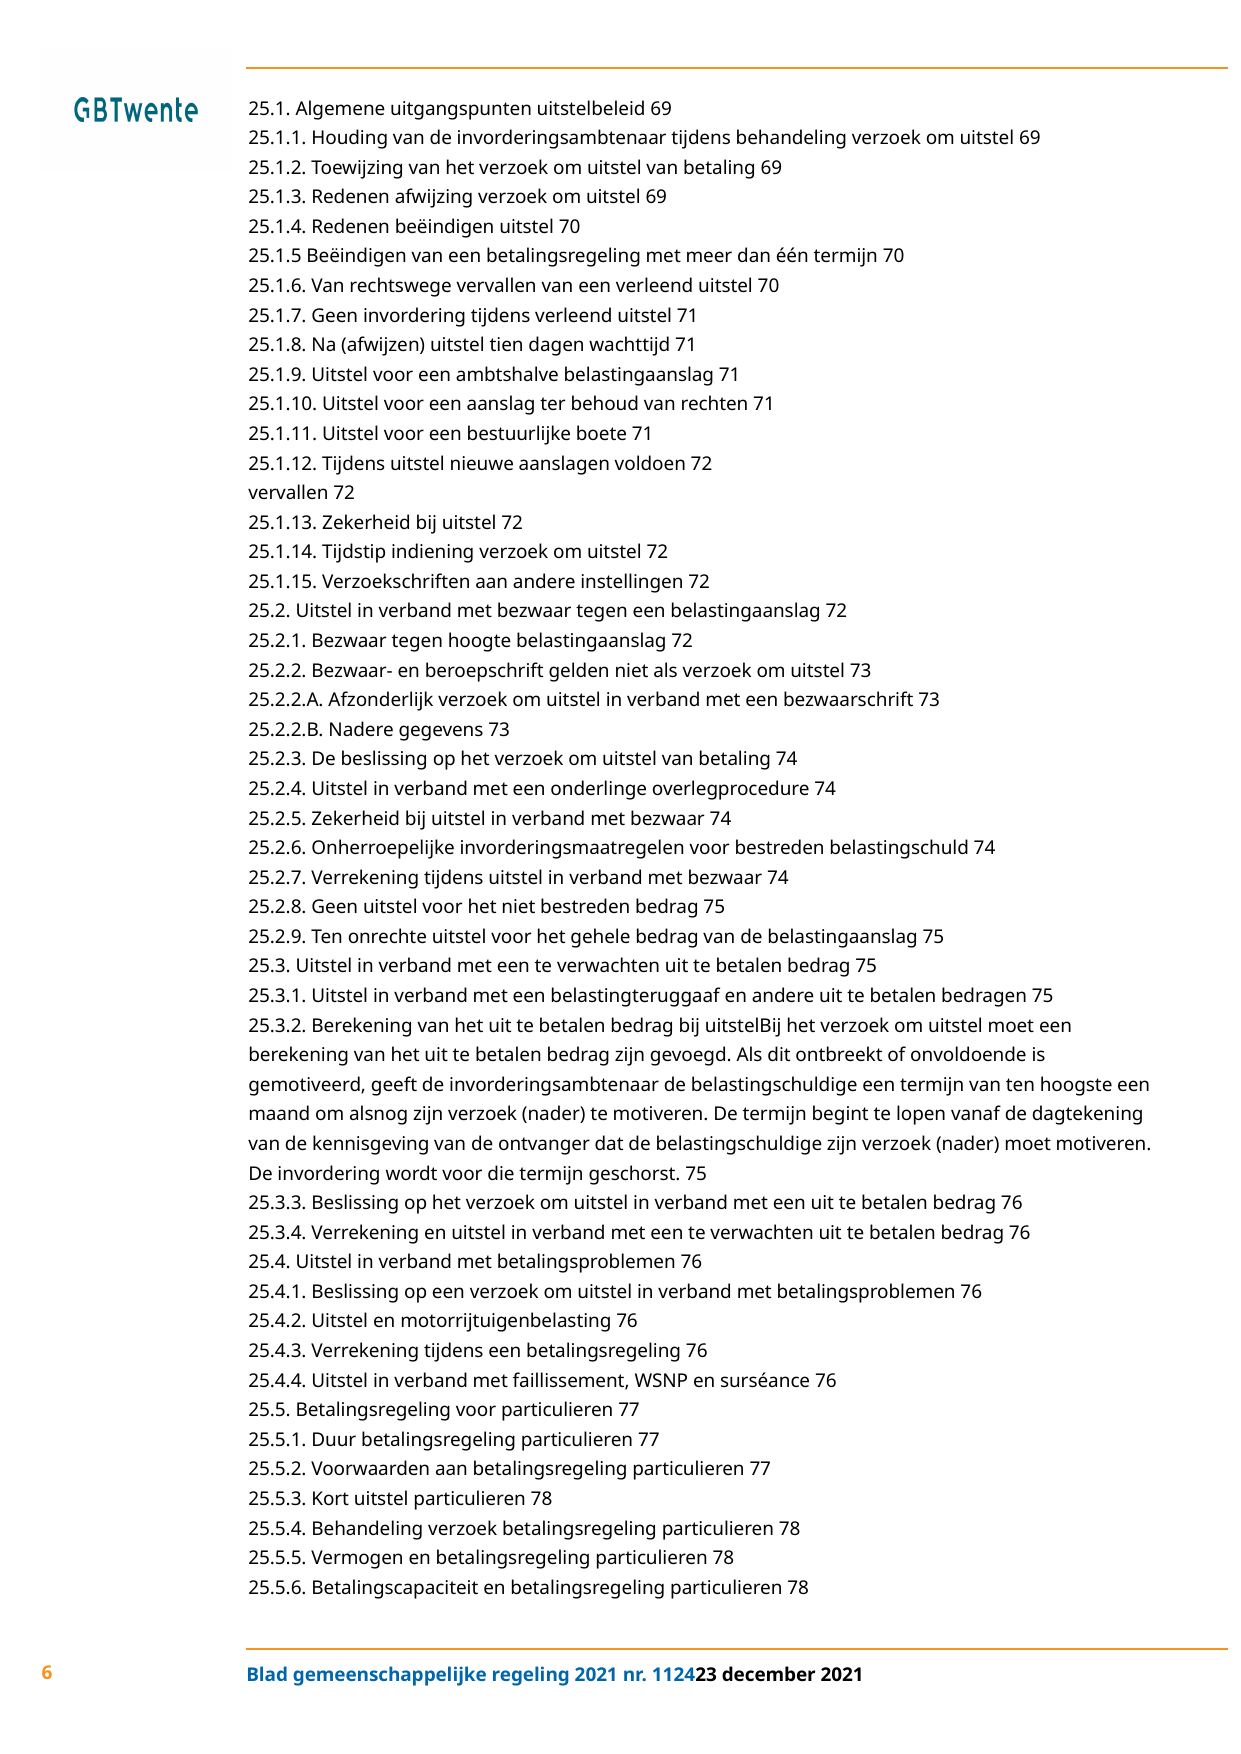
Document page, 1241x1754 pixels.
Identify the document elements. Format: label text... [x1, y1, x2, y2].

text 25.1.15. Verzoekschriften aan andere instellingen 72 [248, 568, 1152, 594]
text 25.4.2. Uitstel en motorrijtuigenbelasting 76 [248, 1308, 1152, 1333]
text 25.3. Uitstel in verband met een te verwachten uit te betalen bedrag 75 [248, 953, 1152, 978]
text 25.5.4. Behandeling verzoek betalingsregeling particulieren 78 [248, 1515, 1152, 1541]
text 25.3.1. Uitstel in verband met een belastingteruggaaf en andere uit te betalen bedragen 75 [248, 982, 1152, 1008]
text 25.2.8. Geen uitstel voor het niet bestreden bedrag 75 [248, 893, 1152, 919]
text 25.5.5. Vermogen en betalingsregeling particulieren 78 [248, 1544, 1152, 1570]
text 25.1.3. Redenen afwijzing verzoek om uitstel 69 [248, 183, 1152, 209]
text 25.1.13. Zekerheid bij uitstel 72 [248, 509, 1152, 535]
text 25.2.2.B. Nadere gegevens 73 [248, 716, 1152, 742]
text 25.4.1. Beslissing op een verzoek om uitstel in verband met betalingsproblemen 76 [248, 1278, 1152, 1304]
text 25.1.14. Tijdstip indiening verzoek om uitstel 72 [248, 538, 1152, 564]
text 25.2.2.A. Afzonderlijk verzoek om uitstel in verband met een bezwaarschrift 73 [248, 686, 1152, 712]
text vervallen 72 [248, 479, 1152, 505]
text 25.2.1. Bezwaar tegen hoogte belastingaanslag 72 [248, 627, 1152, 653]
text 25.2. Uitstel in verband met bezwaar tegen een belastingaanslag 72 [248, 598, 1152, 623]
text 25.2.7. Verrekening tijdens uitstel in verband met bezwaar 74 [248, 864, 1152, 890]
text 25.5.6. Betalingscapaciteit en betalingsregeling particulieren 78 [248, 1574, 1152, 1600]
text 25.1.9. Uitstel voor een ambtshalve belastingaanslag 71 [248, 361, 1152, 387]
text 25.1.8. Na (afwijzen) uitstel tien dagen wachttijd 71 [248, 331, 1152, 357]
text 25.2.2. Bezwaar- en beroepschrift gelden niet als verzoek om uitstel 73 [248, 657, 1152, 683]
text 25.5.1. Duur betalingsregeling particulieren 77 [248, 1426, 1152, 1452]
text 25.1.11. Uitstel voor een bestuurlijke boete 71 [248, 420, 1152, 446]
text 25.2.9. Ten onrechte uitstel voor het gehele bedrag van de belastingaanslag 75 [248, 923, 1152, 949]
text 25.2.6. Onherroepelijke invorderingsmaatregelen voor bestreden belastingschuld 74 [248, 834, 1152, 860]
text 25.4. Uitstel in verband met betalingsproblemen 76 [248, 1248, 1152, 1274]
text 25.1.6. Van rechtswege vervallen van een verleend uitstel 70 [248, 272, 1152, 298]
text 25.1.4. Redenen beëindigen uitstel 70 [248, 213, 1152, 239]
text 25.1.7. Geen invordering tijdens verleend uitstel 71 [248, 302, 1152, 328]
text 25.2.5. Zekerheid bij uitstel in verband met bezwaar 74 [248, 805, 1152, 831]
text 25.5.3. Kort uitstel particulieren 78 [248, 1485, 1152, 1511]
text 25.1.10. Uitstel voor een aanslag ter behoud van rechten 71 [248, 391, 1152, 416]
text 25.1.12. Tijdens uitstel nieuwe aanslagen voldoen 72 [248, 450, 1152, 476]
text 25.1. Algemene uitgangspunten uitstelbeleid 69 [248, 95, 1152, 121]
text 25.4.4. Uitstel in verband met faillissement, WSNP en surséance 76 [248, 1367, 1152, 1393]
text 25.3.2. Berekening van het uit te betalen bedrag bij uitstelBij het verzoek om uitstel moet een berekening van het uit te betalen bedrag zijn gevoegd. Als dit ontbreekt of onvoldoende is gemotiveerd, geeft de invorderingsambtenaar de belastingschuldige een termijn van ten hoogste een maand om alsnog zijn verzoek (nader) te motiveren. De termijn begint te lopen vanaf de dagtekening van de kennisgeving van de ontvanger dat de belastingschuldige zijn verzoek (nader) moet motiveren. De invordering wordt voor die termijn geschorst. 75 [248, 1012, 1152, 1186]
text 25.5.2. Voorwaarden aan betalingsregeling particulieren 77 [248, 1456, 1152, 1481]
text 25.1.2. Toewijzing van het verzoek om uitstel van betaling 69 [248, 154, 1152, 180]
text 25.5. Betalingsregeling voor particulieren 77 [248, 1396, 1152, 1422]
text 25.4.3. Verrekening tijdens een betalingsregeling 76 [248, 1337, 1152, 1363]
text 25.2.3. De beslissing op het verzoek om uitstel van betaling 74 [248, 746, 1152, 771]
text 25.1.1. Houding van de invorderingsambtenaar tijdens behandeling verzoek om uitstel 69 [248, 124, 1152, 150]
text 25.3.3. Beslissing op het verzoek om uitstel in verband met een uit te betalen bedrag 76 [248, 1189, 1152, 1215]
text 25.2.4. Uitstel in verband met een onderlinge overlegprocedure 74 [248, 775, 1152, 801]
text 25.3.4. Verrekening en uitstel in verband met een te verwachten uit te betalen bedrag 76 [248, 1219, 1152, 1245]
text 25.1.5 Beëindigen van een betalingsregeling met meer dan één termijn 70 [248, 243, 1152, 268]
picture [41, 47, 231, 172]
